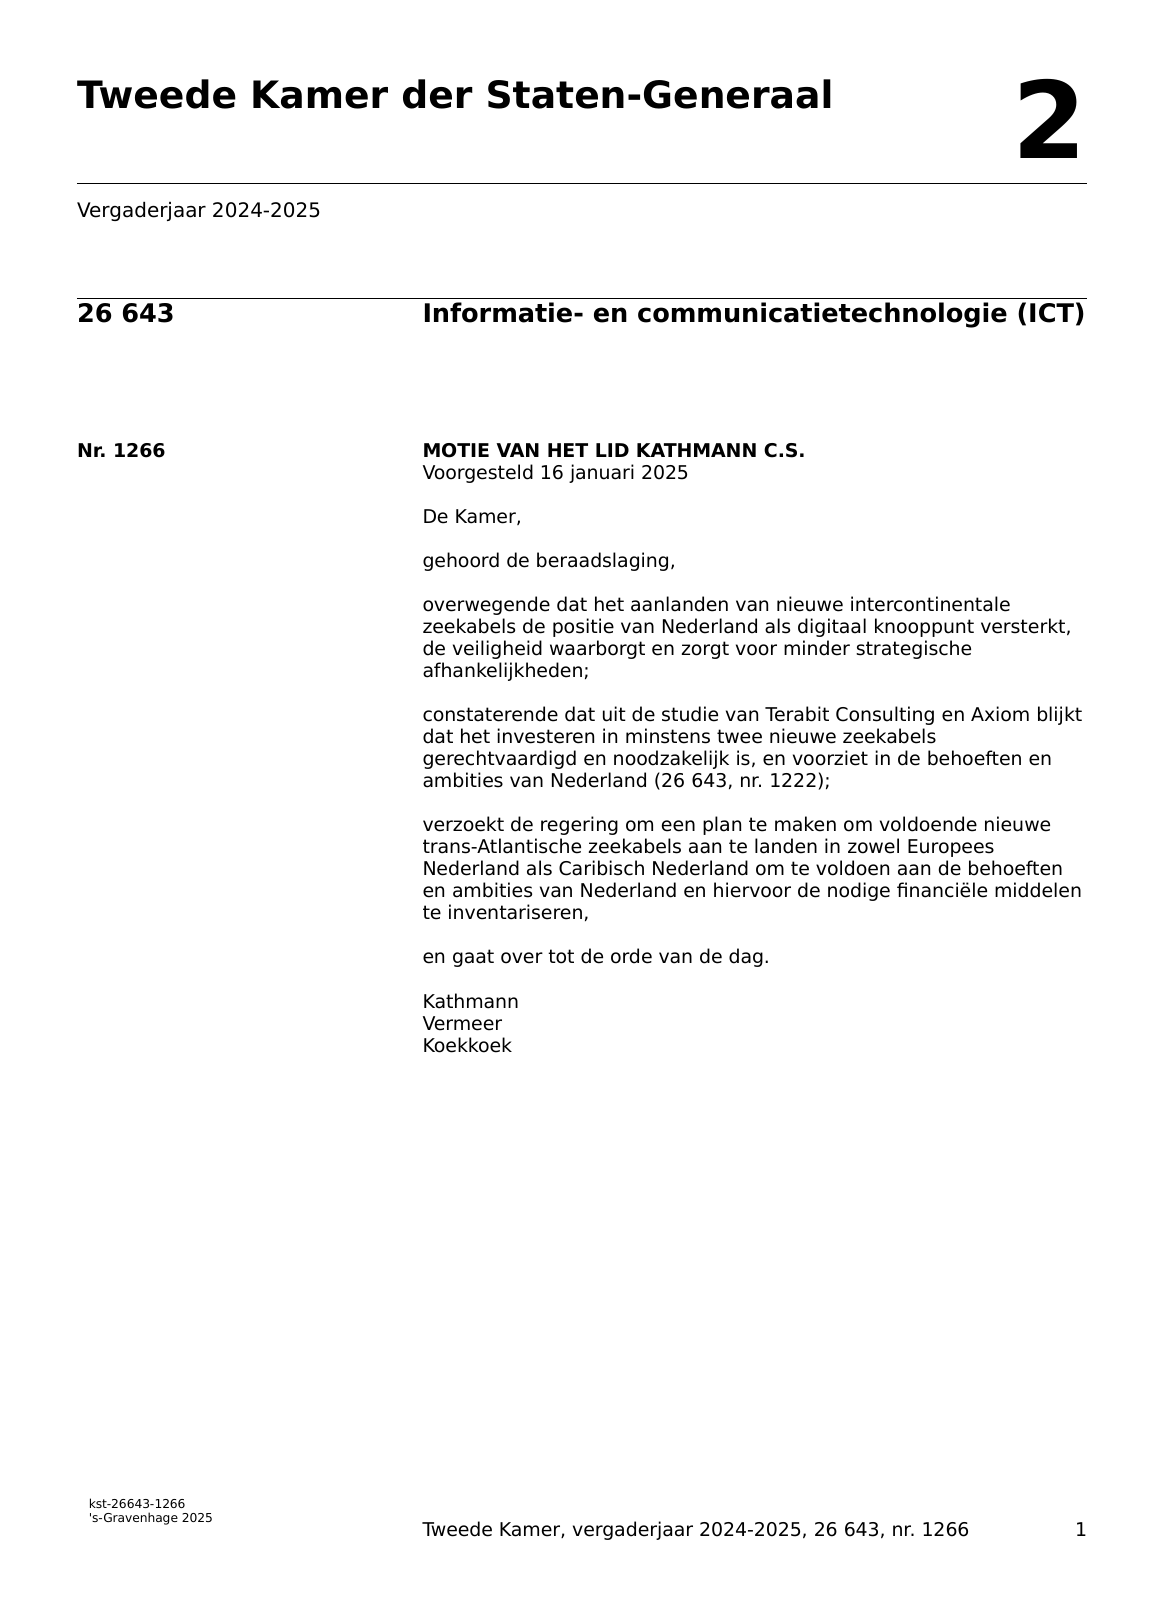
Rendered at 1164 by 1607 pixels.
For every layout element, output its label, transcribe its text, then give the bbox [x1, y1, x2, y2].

text gehoord de beraadslaging, [422, 550, 1087, 572]
table_header Tweede Kamer der Staten-Generaal [77, 59, 886, 183]
text Voorgesteld 16 januari 2025 [422, 462, 1087, 484]
table_header 2 [886, 59, 1087, 183]
text verzoekt de regering om een plan te maken om voldoende nieuwe trans-Atlantische zeekabels aan te landen in zowel Europees Nederland als Caribisch Nederland om te voldoen aan de behoeften en ambities van Nederland en hiervoor de nodige financiële middelen te inventariseren, [422, 814, 1087, 924]
subtitle Nr. 1266 MOTIE VAN HET LID KATHMANN C.S. [77, 440, 1087, 462]
text De Kamer, [422, 506, 1087, 528]
text constaterende dat uit de studie van Terabit Consulting en Axiom blijkt dat het investeren in minstens twee nieuwe zeekabels gerechtvaardigd en noodzakelijk is, en voorziet in de behoeften en ambities van Nederland (26 643, nr. 1222); [422, 704, 1087, 792]
text overwegende dat het aanlanden van nieuwe intercontinentale zeekabels de positie van Nederland als digitaal knooppunt versterkt, de veiligheid waarborgt en zorgt voor minder strategische afhankelijkheden; [422, 594, 1087, 682]
text kst-26643-1266 [88, 1497, 323, 1511]
text Kathmann [422, 991, 1087, 1013]
text 's-Gravenhage 2025 [88, 1511, 323, 1525]
subtitle 26 643 Informatie- en communicatietechnologie (ICT) [77, 299, 1087, 329]
text en gaat over tot de orde van de dag. [422, 946, 1087, 968]
table_cell Vergaderjaar 2024-2025 [77, 184, 1087, 298]
text Koekkoek [422, 1034, 1087, 1057]
text Vermeer [422, 1013, 1087, 1034]
